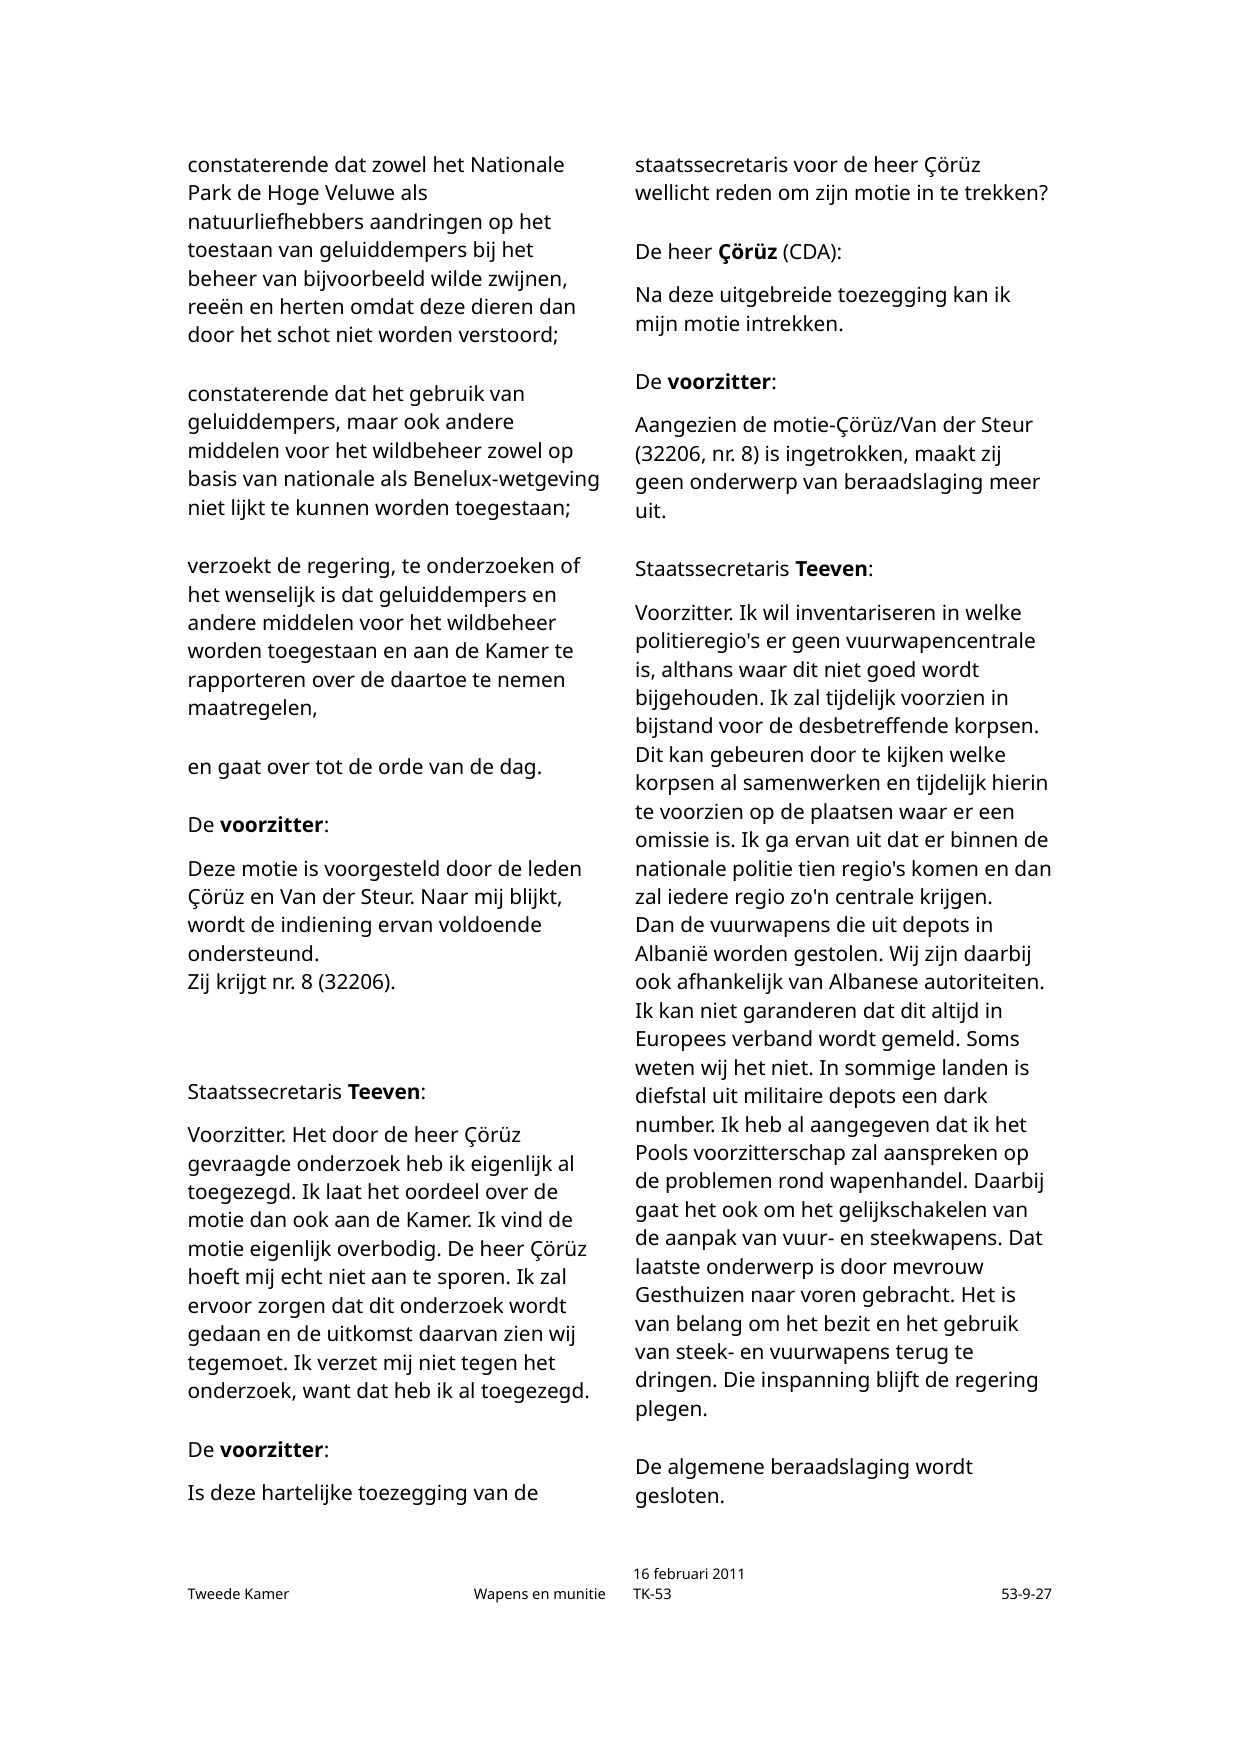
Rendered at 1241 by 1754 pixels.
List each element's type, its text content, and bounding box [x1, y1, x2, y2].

text Aangezien de motie-Çörüz/Van der Steur (32206, nr. 8) is ingetrokken, maakt zij geen onderwerp van beraadslaging meer uit. [635, 411, 1053, 524]
text Deze motie is voorgesteld door de leden Çörüz en Van der Steur. Naar mij blijkt, wordt de indiening ervan voldoende ondersteund. [187, 854, 605, 967]
text  [187, 1026, 605, 1054]
text Staatssecretaris Teeven: [635, 554, 1053, 583]
text Voorzitter. Ik wil inventariseren in welke politieregio's er geen vuurwapencentrale is, althans waar dit niet goed wordt bijgehouden. Ik zal tijdelijk voorzien in bijstand voor de desbetreffende korpsen. Dit kan gebeuren door te kijken welke korpsen al samenwerken en tijdelijk hierin te voorzien op de plaatsen waar er een omissie is. Ik ga ervan uit dat er binnen de nationale politie tien regio's komen en dan zal iedere regio zo'n centrale krijgen. [635, 598, 1053, 911]
text constaterende dat het gebruik van geluiddempers, maar ook andere middelen voor het wildbeheer zowel op basis van nationale als Benelux-wetgeving niet lijkt te kunnen worden toegestaan; [187, 379, 605, 521]
text De voorzitter: [635, 367, 1053, 396]
text Is deze hartelijke toezegging van de [187, 1478, 605, 1507]
text Voorzitter. Het door de heer Çörüz gevraagde onderzoek heb ik eigenlijk al toegezegd. Ik laat het oordeel over de motie dan ook aan de Kamer. Ik vind de motie eigenlijk overbodig. De heer Çörüz hoeft mij echt niet aan te sporen. Ik zal ervoor zorgen dat dit onderzoek wordt gedaan en de uitkomst daarvan zien wij tegemoet. Ik verzet mij niet tegen het onderzoek, want dat heb ik al toegezegd. [187, 1120, 605, 1405]
text De voorzitter: [187, 810, 605, 839]
text Dan de vuurwapens die uit depots in Albanië worden gestolen. Wij zijn daarbij ook afhankelijk van Albanese autoriteiten. Ik kan niet garanderen dat dit altijd in Europees verband wordt gemeld. Soms weten wij het niet. In sommige landen is diefstal uit militaire depots een dark number. Ik heb al aangegeven dat ik het Pools voorzitterschap zal aanspreken op de problemen rond wapenhandel. Daarbij gaat het ook om het gelijkschakelen van de aanpak van vuur- en steekwapens. Dat laatste onderwerp is door mevrouw Gesthuizen naar voren gebracht. Het is van belang om het bezit en het gebruik van steek- en vuurwapens terug te dringen. Die inspanning blijft de regering plegen. [635, 911, 1053, 1422]
text Zij krijgt nr. 8 (32206). [187, 967, 605, 996]
text De algemene beraadslaging wordt gesloten. [635, 1452, 1053, 1509]
text Na deze uitgebreide toezegging kan ik mijn motie intrekken. [635, 280, 1053, 337]
text constaterende dat zowel het Nationale Park de Hoge Veluwe als natuurliefhebbers aandringen op het toestaan van geluiddempers bij het beheer van bijvoorbeeld wilde zwijnen, reeën en herten omdat deze dieren dan door het schot niet worden verstoord; [187, 150, 605, 349]
text De voorzitter: [187, 1435, 605, 1463]
text staatssecretaris voor de heer Çörüz wellicht reden om zijn motie in te trekken? [635, 150, 1053, 207]
text De heer Çörüz (CDA): [635, 237, 1053, 265]
text Staatssecretaris Teeven: [187, 1077, 605, 1105]
text verzoekt de regering, te onderzoeken of het wenselijk is dat geluiddempers en andere middelen voor het wildbeheer worden toegestaan en aan de Kamer te rapporteren over de daartoe te nemen maatregelen, [187, 551, 605, 722]
text en gaat over tot de orde van de dag. [187, 752, 605, 780]
